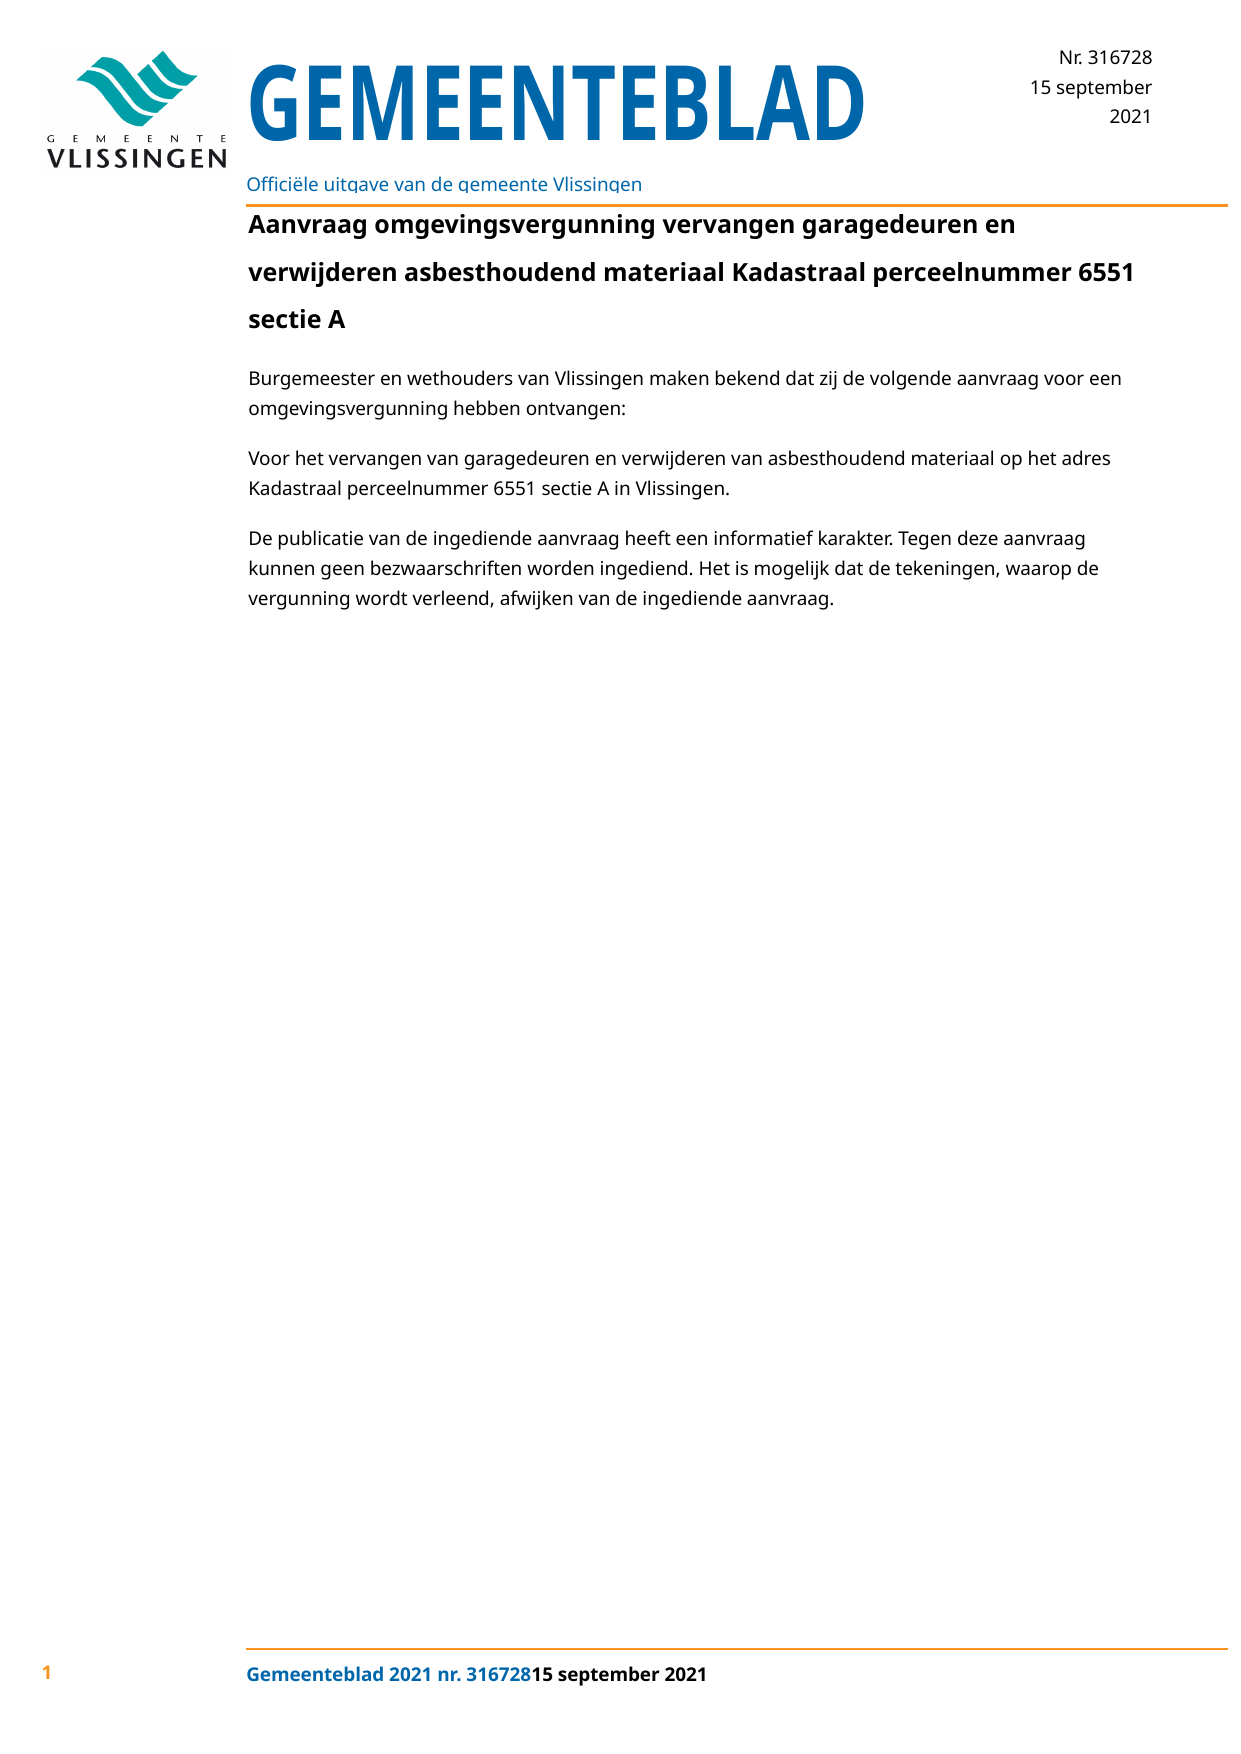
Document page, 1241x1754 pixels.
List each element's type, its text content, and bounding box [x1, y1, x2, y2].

text De publicatie van de ingediende aanvraag heeft een informatief karakter. Tegen deze aanvraag kunnen geen bezwaarschriften worden ingediend. Het is mogelijk dat de tekeningen, waarop de vergunning wordt verleend, afwijken van de ingediende aanvraag. [248, 526, 1152, 610]
text Aanvraag omgevingsvergunning vervangen garagedeuren en verwijderen asbesthoudend materiaal Kadastraal perceelnummer 6551 sectie A [248, 207, 1152, 336]
text Voor het vervangen van garagedeuren en verwijderen van asbesthoudend materiaal op het adres Kadastraal perceelnummer 6551 sectie A in Vlissingen. [248, 446, 1152, 501]
picture [41, 47, 231, 172]
text Burgemeester en wethouders van Vlissingen maken bekend dat zij de volgende aanvraag voor een omgevingsvergunning hebben ontvangen: [248, 366, 1152, 421]
